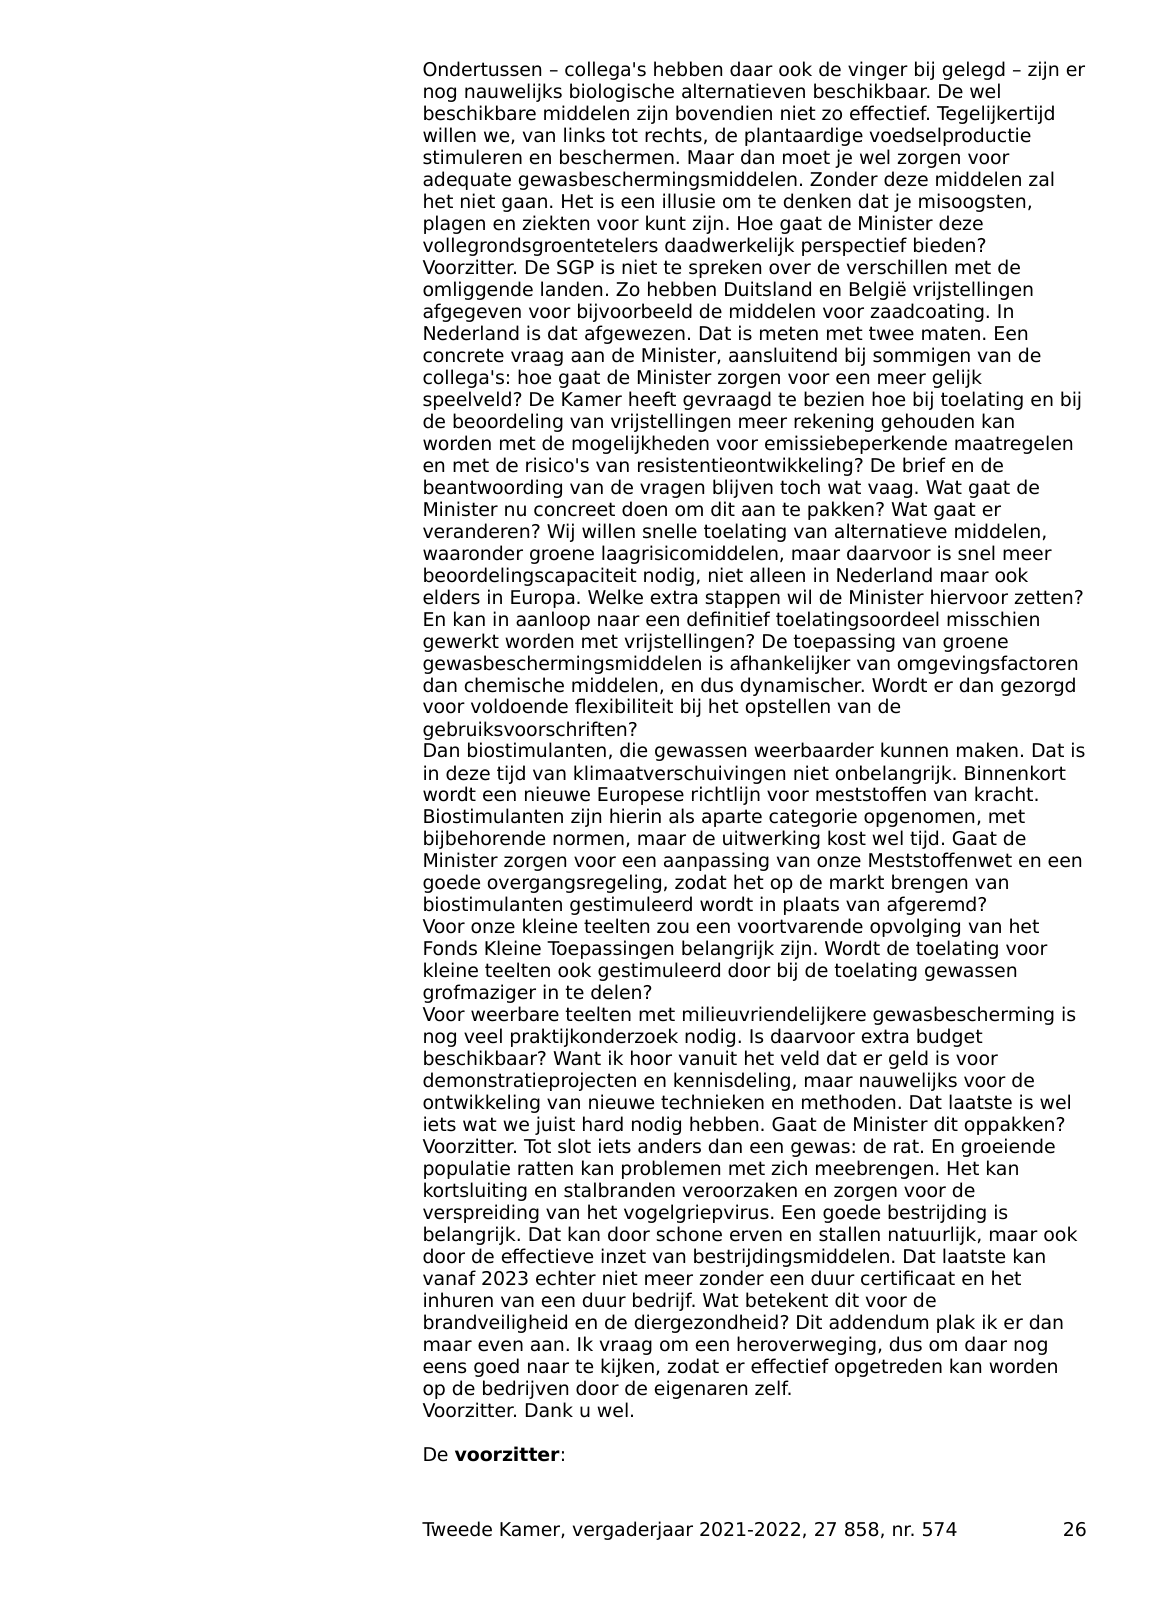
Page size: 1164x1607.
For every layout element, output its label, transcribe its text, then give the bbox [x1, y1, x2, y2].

text De voorzitter: [422, 1444, 1087, 1466]
text Voorzitter. Tot slot iets anders dan een gewas: de rat. En groeiende populatie ratten kan problemen met zich meebrengen. Het kan kortsluiting en stalbranden veroorzaken en zorgen voor de verspreiding van het vogelgriepvirus. Een goede bestrijding is belangrijk. Dat kan door schone erven en stallen natuurlijk, maar ook door de effectieve inzet van bestrijdingsmiddelen. Dat laatste kan vanaf 2023 echter niet meer zonder een duur certificaat en het inhuren van een duur bedrijf. Wat betekent dit voor de brandveiligheid en de diergezondheid? Dit addendum plak ik er dan maar even aan. Ik vraag om een heroverweging, dus om daar nog eens goed naar te kijken, zodat er effectief opgetreden kan worden op de bedrijven door de eigenaren zelf. [422, 1136, 1087, 1400]
text Voor onze kleine teelten zou een voortvarende opvolging van het Fonds Kleine Toepassingen belangrijk zijn. Wordt de toelating voor kleine teelten ook gestimuleerd door bij de toelating gewassen grofmaziger in te delen? [422, 916, 1087, 1004]
text Voorzitter. De SGP is niet te spreken over de verschillen met de omliggende landen. Zo hebben Duitsland en België vrijstellingen afgegeven voor bijvoorbeeld de middelen voor zaadcoating. In Nederland is dat afgewezen. Dat is meten met twee maten. Een concrete vraag aan de Minister, aansluitend bij sommigen van de collega's: hoe gaat de Minister zorgen voor een meer gelijk speelveld? De Kamer heeft gevraagd te bezien hoe bij toelating en bij de beoordeling van vrijstellingen meer rekening gehouden kan worden met de mogelijkheden voor emissiebeperkende maatregelen en met de risico's van resistentieontwikkeling? De brief en de beantwoording van de vragen blijven toch wat vaag. Wat gaat de Minister nu concreet doen om dit aan te pakken? Wat gaat er veranderen? Wij willen snelle toelating van alternatieve middelen, waaronder groene laagrisicomiddelen, maar daarvoor is snel meer beoordelingscapaciteit nodig, niet alleen in Nederland maar ook elders in Europa. Welke extra stappen wil de Minister hiervoor zetten? En kan in aanloop naar een definitief toelatingsoordeel misschien gewerkt worden met vrijstellingen? De toepassing van groene gewasbeschermingsmiddelen is afhankelijker van omgevingsfactoren dan chemische middelen, en dus dynamischer. Wordt er dan gezorgd voor voldoende flexibiliteit bij het opstellen van de gebruiksvoorschriften? [422, 257, 1087, 740]
text Dan biostimulanten, die gewassen weerbaarder kunnen maken. Dat is in deze tijd van klimaatverschuivingen niet onbelangrijk. Binnenkort wordt een nieuwe Europese richtlijn voor meststoffen van kracht. Biostimulanten zijn hierin als aparte categorie opgenomen, met bijbehorende normen, maar de uitwerking kost wel tijd. Gaat de Minister zorgen voor een aanpassing van onze Meststoffenwet en een goede overgangsregeling, zodat het op de markt brengen van biostimulanten gestimuleerd wordt in plaats van afgeremd? [422, 740, 1087, 916]
text Ondertussen – collega's hebben daar ook de vinger bij gelegd – zijn er nog nauwelijks biologische alternatieven beschikbaar. De wel beschikbare middelen zijn bovendien niet zo effectief. Tegelijkertijd willen we, van links tot rechts, de plantaardige voedselproductie stimuleren en beschermen. Maar dan moet je wel zorgen voor adequate gewasbeschermingsmiddelen. Zonder deze middelen zal het niet gaan. Het is een illusie om te denken dat je misoogsten, plagen en ziekten voor kunt zijn. Hoe gaat de Minister deze vollegrondsgroentetelers daadwerkelijk perspectief bieden? [422, 59, 1087, 257]
text Voorzitter. Dank u wel. [422, 1400, 1087, 1422]
text Voor weerbare teelten met milieuvriendelijkere gewasbescherming is nog veel praktijkonderzoek nodig. Is daarvoor extra budget beschikbaar? Want ik hoor vanuit het veld dat er geld is voor demonstratieprojecten en kennisdeling, maar nauwelijks voor de ontwikkeling van nieuwe technieken en methoden. Dat laatste is wel iets wat we juist hard nodig hebben. Gaat de Minister dit oppakken? [422, 1004, 1087, 1136]
